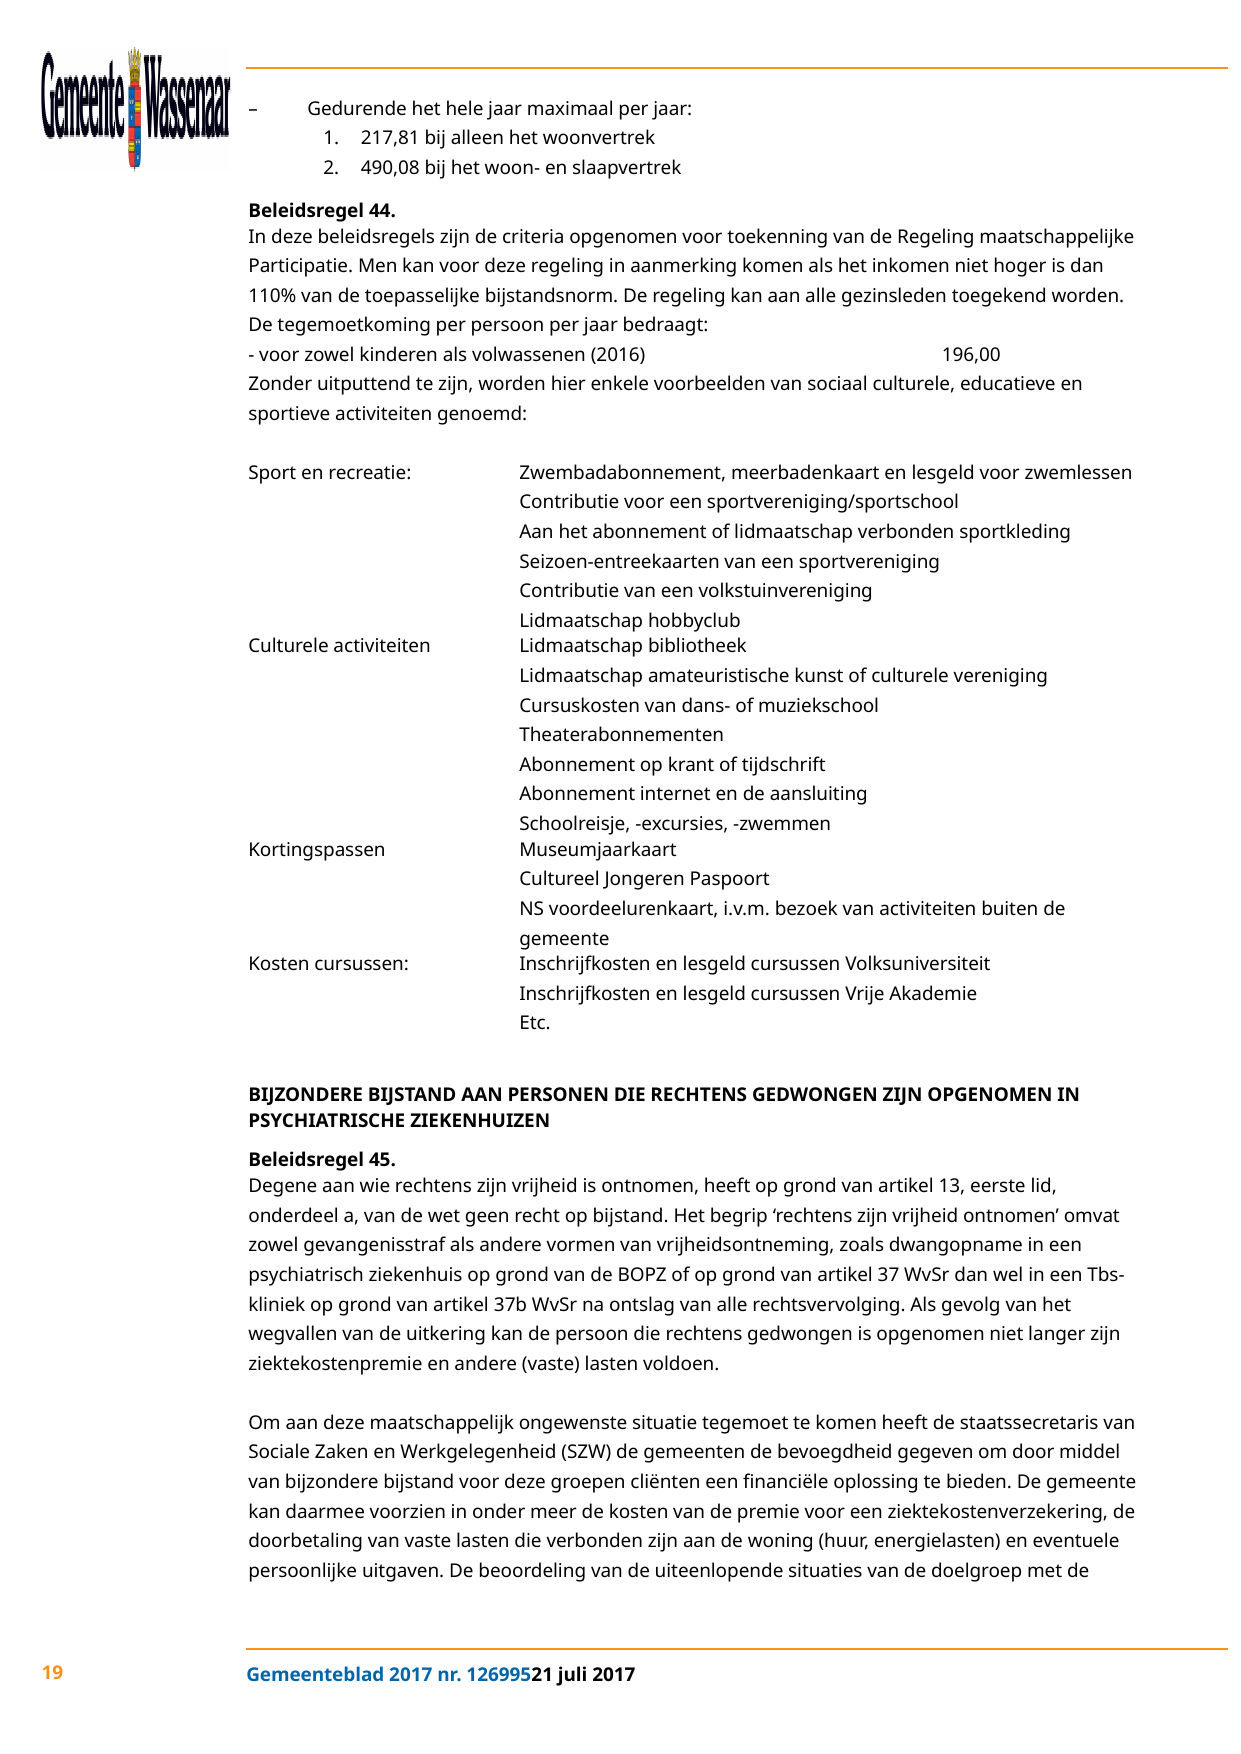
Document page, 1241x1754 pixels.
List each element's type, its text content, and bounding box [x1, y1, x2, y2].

list 490,08 bij het woon- en slaapvertrek [323, 154, 1152, 180]
text Degene aan wie rechtens zijn vrijheid is ontnomen, heeft op grond van artikel 13, eerste lid, onderdeel a, van de wet geen recht op bijstand. Het begrip ‘rechtens zijn vrijheid ontnomen’ omvat zowel gevangenisstraf als andere vormen van vrijheidsontneming, zoals dwangopname in een psychiatrisch ziekenhuis op grond van de BOPZ of op grond van artikel 37 WvSr dan wel in een Tbs-kliniek op grond van artikel 37b WvSr na ontslag van alle rechtsvervolging. Als gevolg van het wegvallen van de uitkering kan de persoon die rechtens gedwongen is opgenomen niet langer zijn ziektekostenpremie en andere (vaste) lasten voldoen. [248, 1172, 1152, 1376]
table_header - voor zowel kinderen als volwassenen (2016) [248, 341, 942, 367]
text Om aan deze maatschappelijk ongewenste situatie tegemoet te komen heeft de staatssecretaris van Sociale Zaken en Werkgelegenheid (SZW) de gemeenten de bevoegdheid gegeven om door middel van bijzondere bijstand voor deze groepen cliënten een financiële oplossing te bieden. De gemeente kan daarmee voorzien in onder meer de kosten van de premie voor een ziektekostenverzekering, de doorbetaling van vaste lasten die verbonden zijn aan de woning (huur, energielasten) en eventuele persoonlijke uitgaven. De beoordeling van de uiteenlopende situaties van de doelgroep met de [248, 1409, 1152, 1583]
picture [41, 47, 231, 172]
list Gedurende het hele jaar maximaal per jaar: [248, 95, 1152, 121]
table_header 196,00 [942, 341, 1152, 367]
table_header Sport en recreatie: [248, 459, 519, 633]
table_cell Inschrijfkosten en lesgeld cursussen Volksuniversiteit Inschrijfkosten en lesgeld cursussen Vrije Akademie Etc. [519, 950, 1152, 1035]
table_cell Culturele activiteiten [248, 633, 519, 836]
list 217,81 bij alleen het woonvertrek [323, 124, 1152, 150]
table_cell Lidmaatschap bibliotheek Lidmaatschap amateuristische kunst of culturele vereniging Cursuskosten van dans- of muziekschool Theaterabonnementen Abonnement op krant of tijdschrift Abonnement internet en de aansluiting Schoolreisje, -excursies, -zwemmen [519, 633, 1152, 836]
text Beleidsregel 44. [248, 197, 1152, 223]
table_cell Museumjaarkaart Cultureel Jongeren Paspoort NS voordeelurenkaart, i.v.m. bezoek van activiteiten buiten de gemeente [519, 836, 1152, 950]
text Beleidsregel 45. [248, 1147, 1152, 1172]
text BIJZONDERE BIJSTAND AAN PERSONEN DIE RECHTENS GEDWONGEN ZIJN OPGENOMEN IN PSYCHIATRISCHE ZIEKENHUIZEN [248, 1082, 1152, 1133]
text Zonder uitputtend te zijn, worden hier enkele voorbeelden van sociaal culturele, educatieve en sportieve activiteiten genoemd: [248, 370, 1152, 426]
table_header Zwembadabonnement, meerbadenkaart en lesgeld voor zwemlessen Contributie voor een sportvereniging/sportschool Aan het abonnement of lidmaatschap verbonden sportkleding Seizoen-entreekaarten van een sportvereniging Contributie van een volkstuinvereniging Lidmaatschap hobbyclub [519, 459, 1152, 633]
table_cell Kosten cursussen: [248, 950, 519, 1035]
text In deze beleidsregels zijn de criteria opgenomen voor toekenning van de Regeling maatschappelijke Participatie. Men kan voor deze regeling in aanmerking komen als het inkomen niet hoger is dan 110% van de toepasselijke bijstandsnorm. De regeling kan aan alle gezinsleden toegekend worden. De tegemoetkoming per persoon per jaar bedraagt: [248, 223, 1152, 337]
table_cell Kortingspassen [248, 836, 519, 950]
